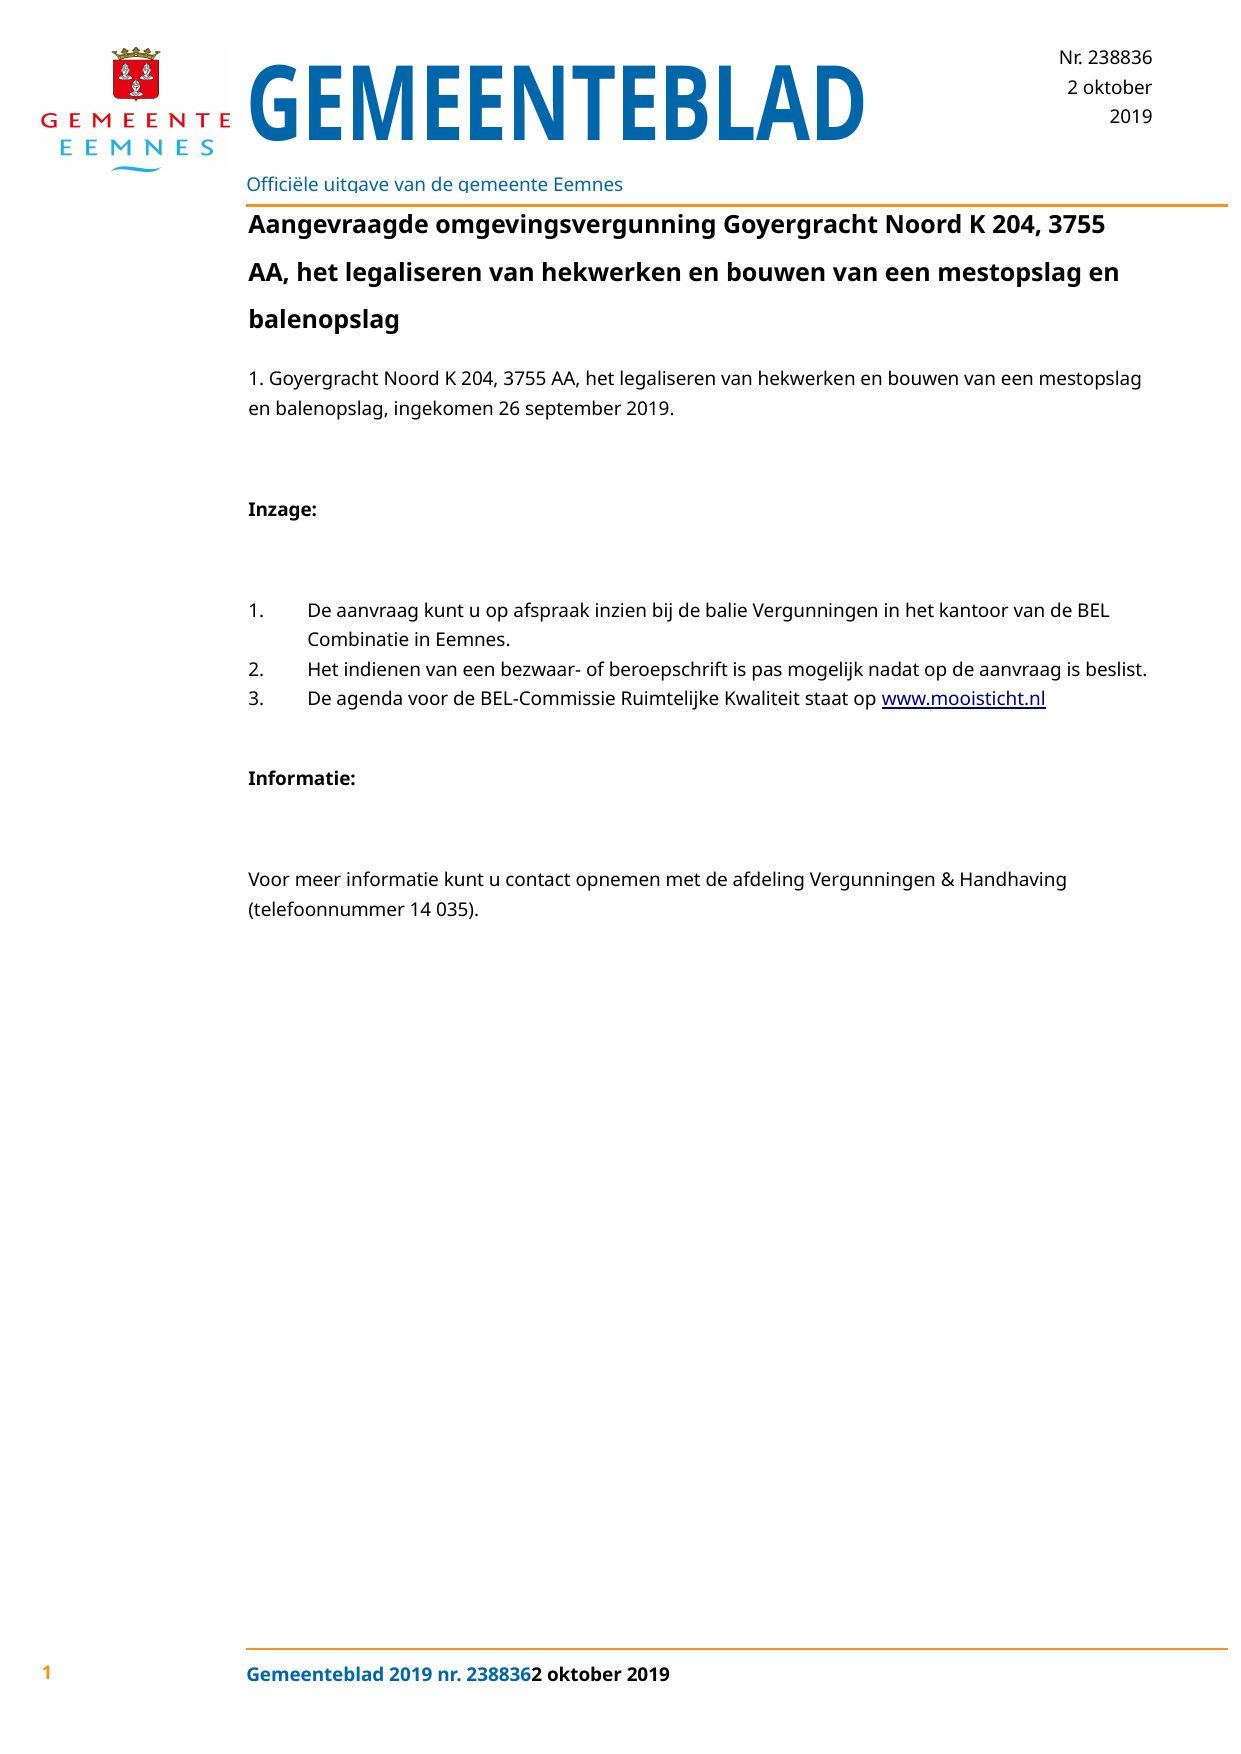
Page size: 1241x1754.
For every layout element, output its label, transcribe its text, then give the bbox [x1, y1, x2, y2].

text Aangevraagde omgevingsvergunning Goyergracht Noord K 204, 3755 AA, het legaliseren van hekwerken en bouwen van een mestopslag en balenopslag [248, 207, 1152, 336]
list De aanvraag kunt u op afspraak inzien bij de balie Vergunningen in het kantoor van de BEL Combinatie in Eemnes. [248, 597, 1152, 652]
text Voor meer informatie kunt u contact opnemen met de afdeling Vergunningen & Handhaving (telefoonnummer 14 035). [248, 866, 1152, 922]
text Inzage: [248, 496, 1152, 522]
picture [41, 47, 231, 172]
text 1. Goyergracht Noord K 204, 3755 AA, het legaliseren van hekwerken en bouwen van een mestopslag en balenopslag, ingekomen 26 september 2019. [248, 366, 1152, 421]
list Het indienen van een bezwaar- of beroepschrift is pas mogelijk nadat op de aanvraag is beslist. [248, 656, 1152, 682]
list De agenda voor de BEL-Commissie Ruimtelijke Kwaliteit staat op www.mooisticht.nl [248, 686, 1152, 711]
text Informatie: [248, 766, 1152, 791]
